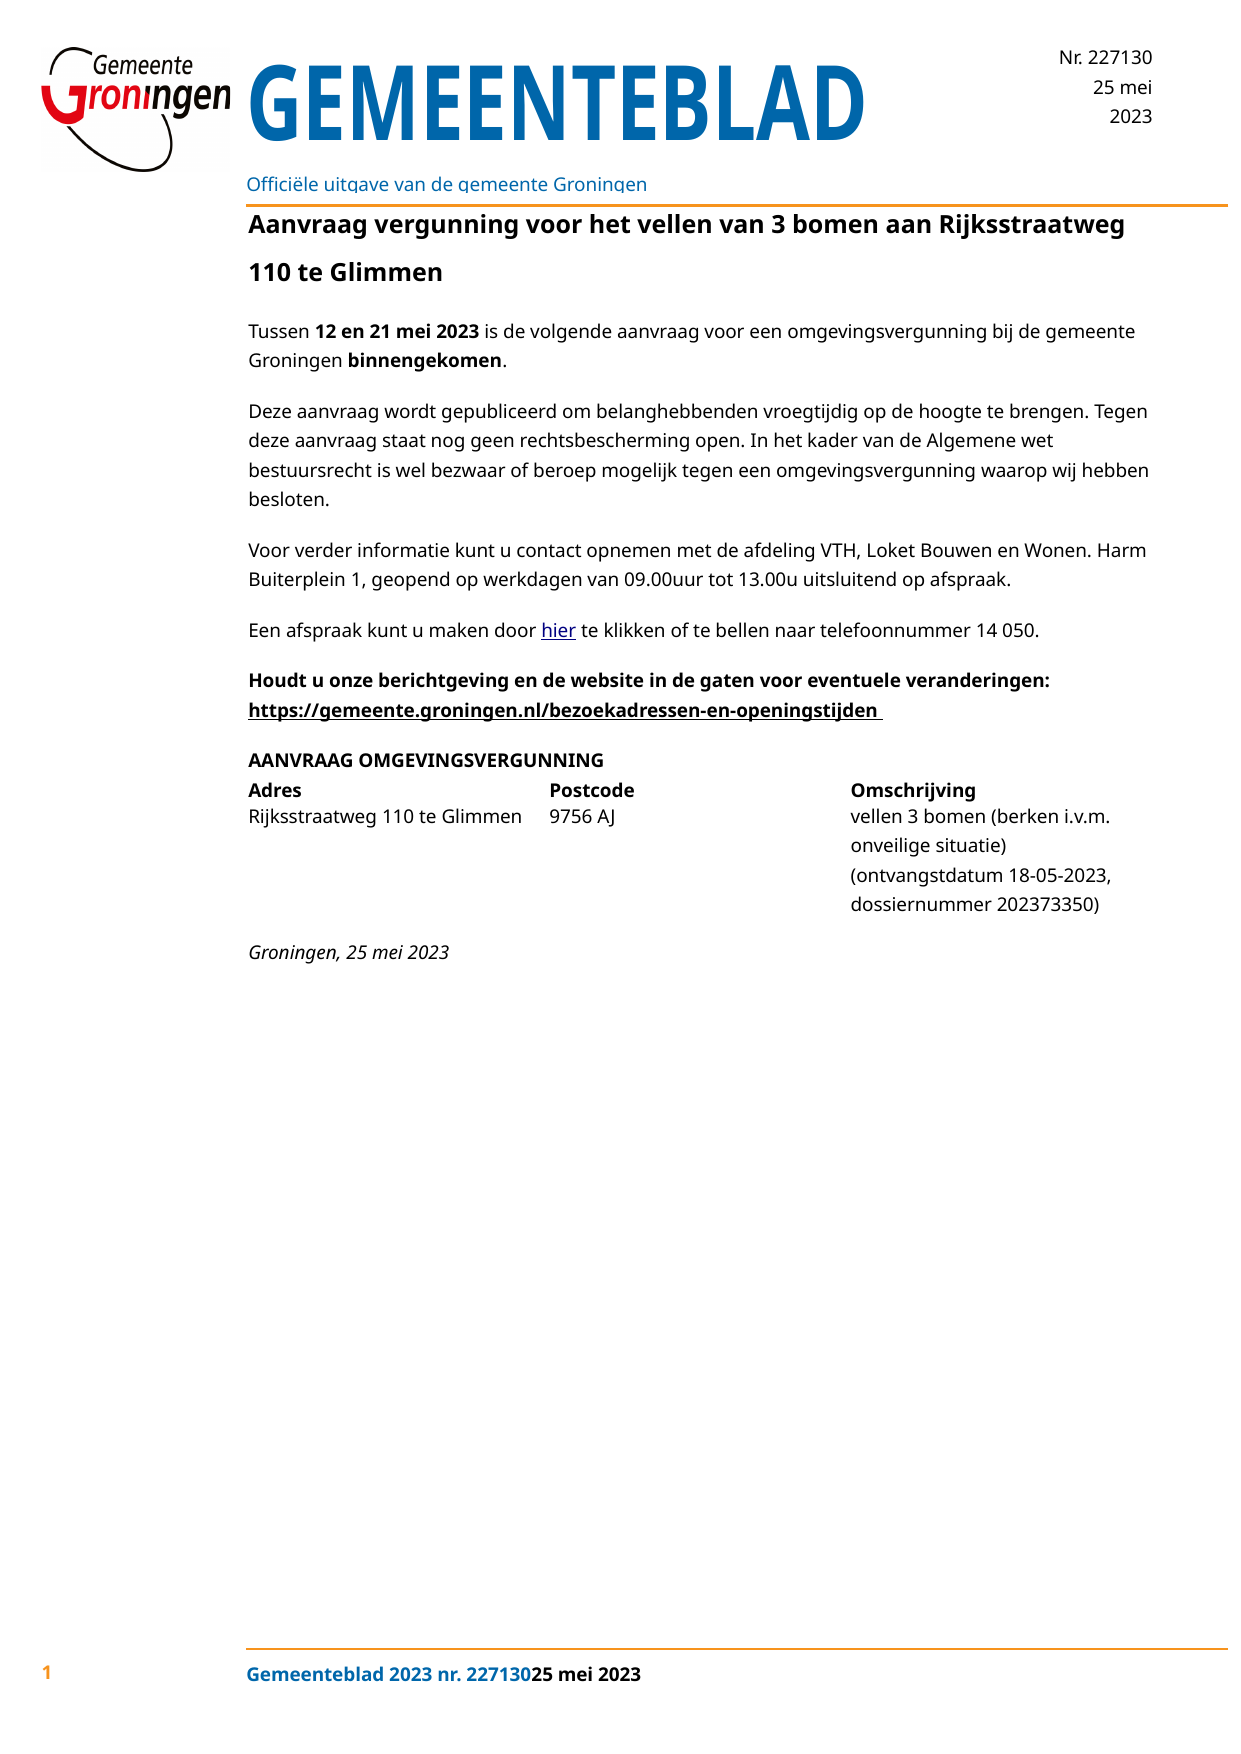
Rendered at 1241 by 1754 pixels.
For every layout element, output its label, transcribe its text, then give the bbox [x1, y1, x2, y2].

text AANVRAAG OMGEVINGSVERGUNNING [248, 747, 1152, 773]
text Voor verder informatie kunt u contact opnemen met de afdeling VTH, Loket Bouwen en Wonen. Harm Buiterplein 1, geopend op werkdagen van 09.00uur tot 13.00u uitsluitend op afspraak. [248, 537, 1152, 592]
text Deze aanvraag wordt gepubliceerd om belanghebbenden vroegtijdig op de hoogte te brengen. Tegen deze aanvraag staat nog geen rechtsbescherming open. In het kader van de Algemene wet bestuursrecht is wel bezwaar of beroep mogelijk tegen een omgevingsvergunning waarop wij hebben besloten. [248, 398, 1152, 512]
table_header Omschrijving [850, 777, 1152, 803]
table_cell Rijksstraatweg 110 te Glimmen [248, 803, 549, 917]
table_cell 9756 AJ [549, 803, 850, 917]
text Aanvraag vergunning voor het vellen van 3 bomen aan Rijksstraatweg 110 te Glimmen [248, 207, 1152, 288]
text Een afspraak kunt u maken door hier te klikken of te bellen naar telefoonnummer 14 050. [248, 617, 1152, 643]
text Tussen 12 en 21 mei 2023 is de volgende aanvraag voor een omgevingsvergunning bij de gemeente Groningen binnengekomen. [248, 318, 1152, 373]
text Groningen, 25 mei 2023 [248, 939, 1152, 964]
table_cell vellen 3 bomen (berken i.v.m. onveilige situatie) (ontvangstdatum 18-05-2023, dossiernummer 202373350) [850, 803, 1152, 917]
table_header Postcode [549, 777, 850, 803]
text Houdt u onze berichtgeving en de website in de gaten voor eventuele veranderingen: https://gemeente.groningen.nl/bezoekadressen-en-openingstijden [248, 667, 1152, 723]
picture [41, 47, 231, 172]
table_header Adres [248, 777, 549, 803]
